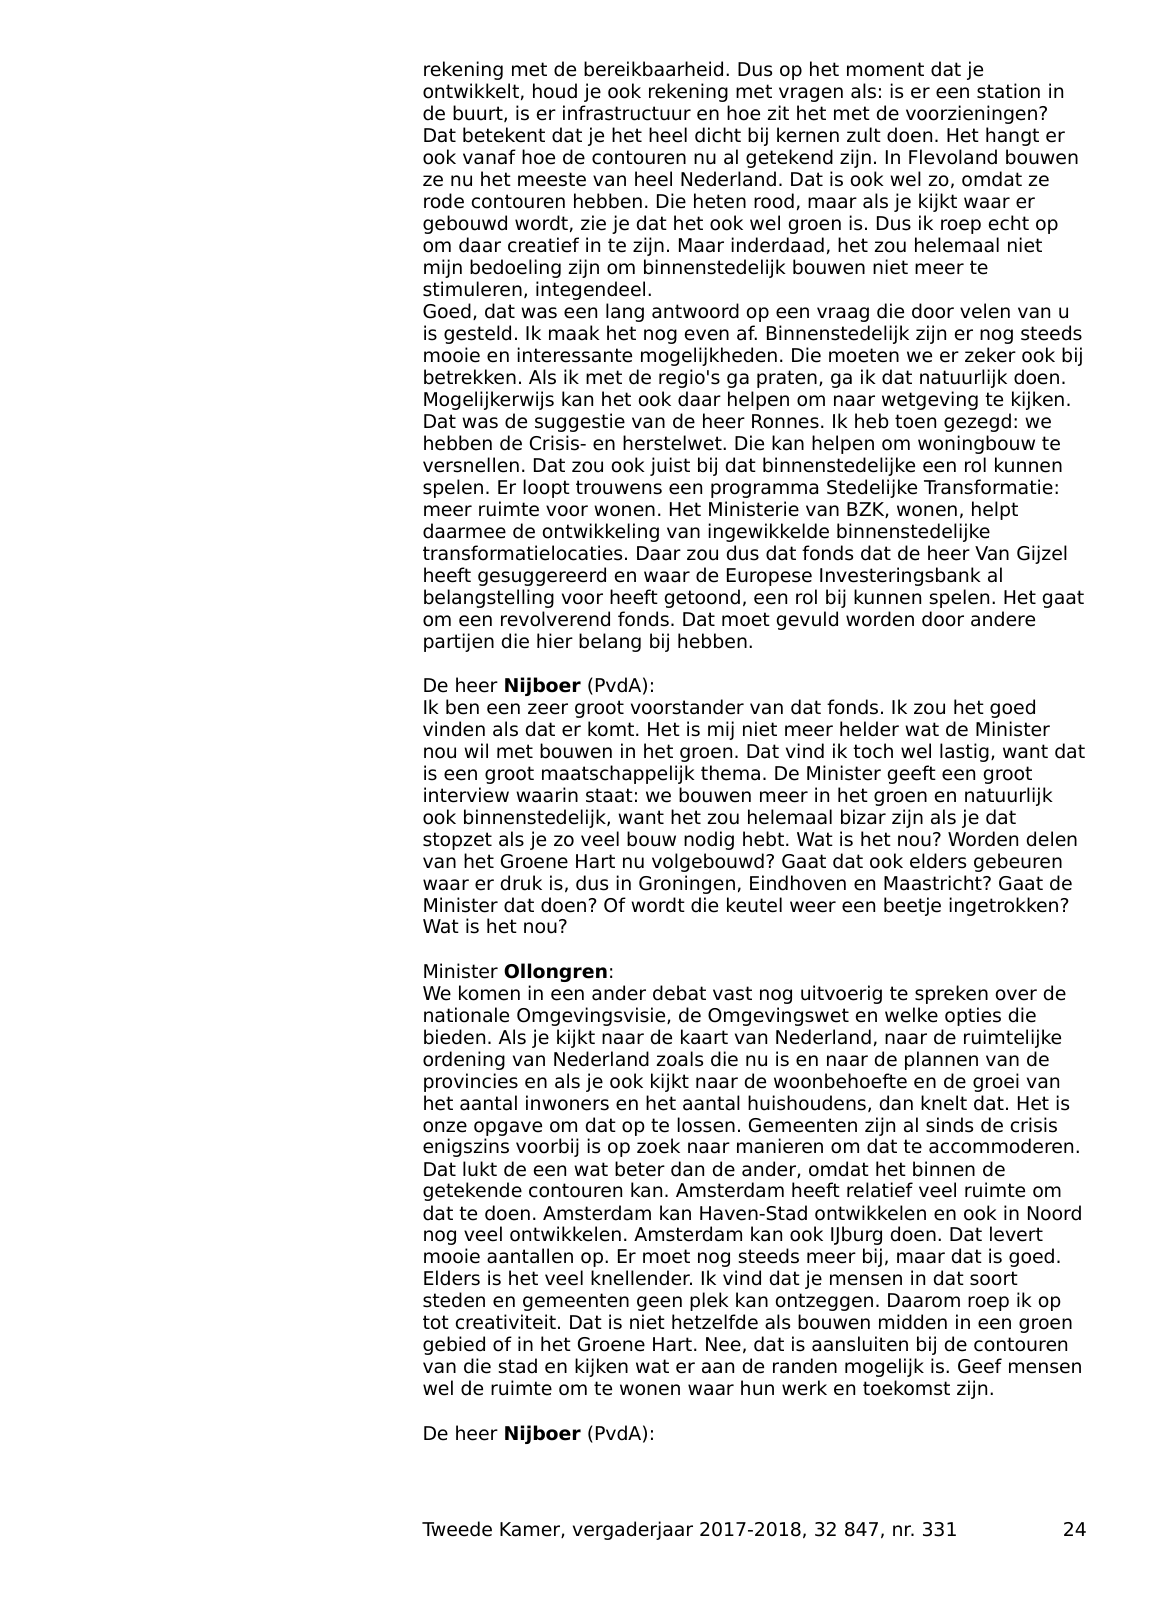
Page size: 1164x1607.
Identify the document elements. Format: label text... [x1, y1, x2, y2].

text We komen in een ander debat vast nog uitvoerig te spreken over de nationale Omgevingsvisie, de Omgevingswet en welke opties die bieden. Als je kijkt naar de kaart van Nederland, naar de ruimtelijke ordening van Nederland zoals die nu is en naar de plannen van de provincies en als je ook kijkt naar de woonbehoefte en de groei van het aantal inwoners en het aantal huishoudens, dan knelt dat. Het is onze opgave om dat op te lossen. Gemeenten zijn al sinds de crisis enigszins voorbij is op zoek naar manieren om dat te accommoderen. Dat lukt de een wat beter dan de ander, omdat het binnen de getekende contouren kan. Amsterdam heeft relatief veel ruimte om dat te doen. Amsterdam kan Haven-Stad ontwikkelen en ook in Noord nog veel ontwikkelen. Amsterdam kan ook IJburg doen. Dat levert mooie aantallen op. Er moet nog steeds meer bij, maar dat is goed. Elders is het veel knellender. Ik vind dat je mensen in dat soort steden en gemeenten geen plek kan ontzeggen. Daarom roep ik op tot creativiteit. Dat is niet hetzelfde als bouwen midden in een groen gebied of in het Groene Hart. Nee, dat is aansluiten bij de contouren van die stad en kijken wat er aan de randen mogelijk is. Geef mensen wel de ruimte om te wonen waar hun werk en toekomst zijn. [422, 983, 1087, 1400]
text rekening met de bereikbaarheid. Dus op het moment dat je ontwikkelt, houd je ook rekening met vragen als: is er een station in de buurt, is er infrastructuur en hoe zit het met de voorzieningen? Dat betekent dat je het heel dicht bij kernen zult doen. Het hangt er ook vanaf hoe de contouren nu al getekend zijn. In Flevoland bouwen ze nu het meeste van heel Nederland. Dat is ook wel zo, omdat ze rode contouren hebben. Die heten rood, maar als je kijkt waar er gebouwd wordt, zie je dat het ook wel groen is. Dus ik roep echt op om daar creatief in te zijn. Maar inderdaad, het zou helemaal niet mijn bedoeling zijn om binnenstedelijk bouwen niet meer te stimuleren, integendeel. [422, 59, 1087, 301]
text De heer Nijboer (PvdA): [422, 1422, 1087, 1444]
text Ik ben een zeer groot voorstander van dat fonds. Ik zou het goed vinden als dat er komt. Het is mij niet meer helder wat de Minister nou wil met bouwen in het groen. Dat vind ik toch wel lastig, want dat is een groot maatschappelijk thema. De Minister geeft een groot interview waarin staat: we bouwen meer in het groen en natuurlijk ook binnenstedelijk, want het zou helemaal bizar zijn als je dat stopzet als je zo veel bouw nodig hebt. Wat is het nou? Worden delen van het Groene Hart nu volgebouwd? Gaat dat ook elders gebeuren waar er druk is, dus in Groningen, Eindhoven en Maastricht? Gaat de Minister dat doen? Of wordt die keutel weer een beetje ingetrokken? Wat is het nou? [422, 697, 1087, 938]
text Goed, dat was een lang antwoord op een vraag die door velen van u is gesteld. Ik maak het nog even af. Binnenstedelijk zijn er nog steeds mooie en interessante mogelijkheden. Die moeten we er zeker ook bij betrekken. Als ik met de regio's ga praten, ga ik dat natuurlijk doen. Mogelijkerwijs kan het ook daar helpen om naar wetgeving te kijken. Dat was de suggestie van de heer Ronnes. Ik heb toen gezegd: we hebben de Crisis- en herstelwet. Die kan helpen om woningbouw te versnellen. Dat zou ook juist bij dat binnenstedelijke een rol kunnen spelen. Er loopt trouwens een programma Stedelijke Transformatie: meer ruimte voor wonen. Het Ministerie van BZK, wonen, helpt daarmee de ontwikkeling van ingewikkelde binnenstedelijke transformatielocaties. Daar zou dus dat fonds dat de heer Van Gijzel heeft gesuggereerd en waar de Europese Investeringsbank al belangstelling voor heeft getoond, een rol bij kunnen spelen. Het gaat om een revolverend fonds. Dat moet gevuld worden door andere partijen die hier belang bij hebben. [422, 301, 1087, 652]
text Minister Ollongren: [422, 961, 1087, 983]
text De heer Nijboer (PvdA): [422, 675, 1087, 697]
